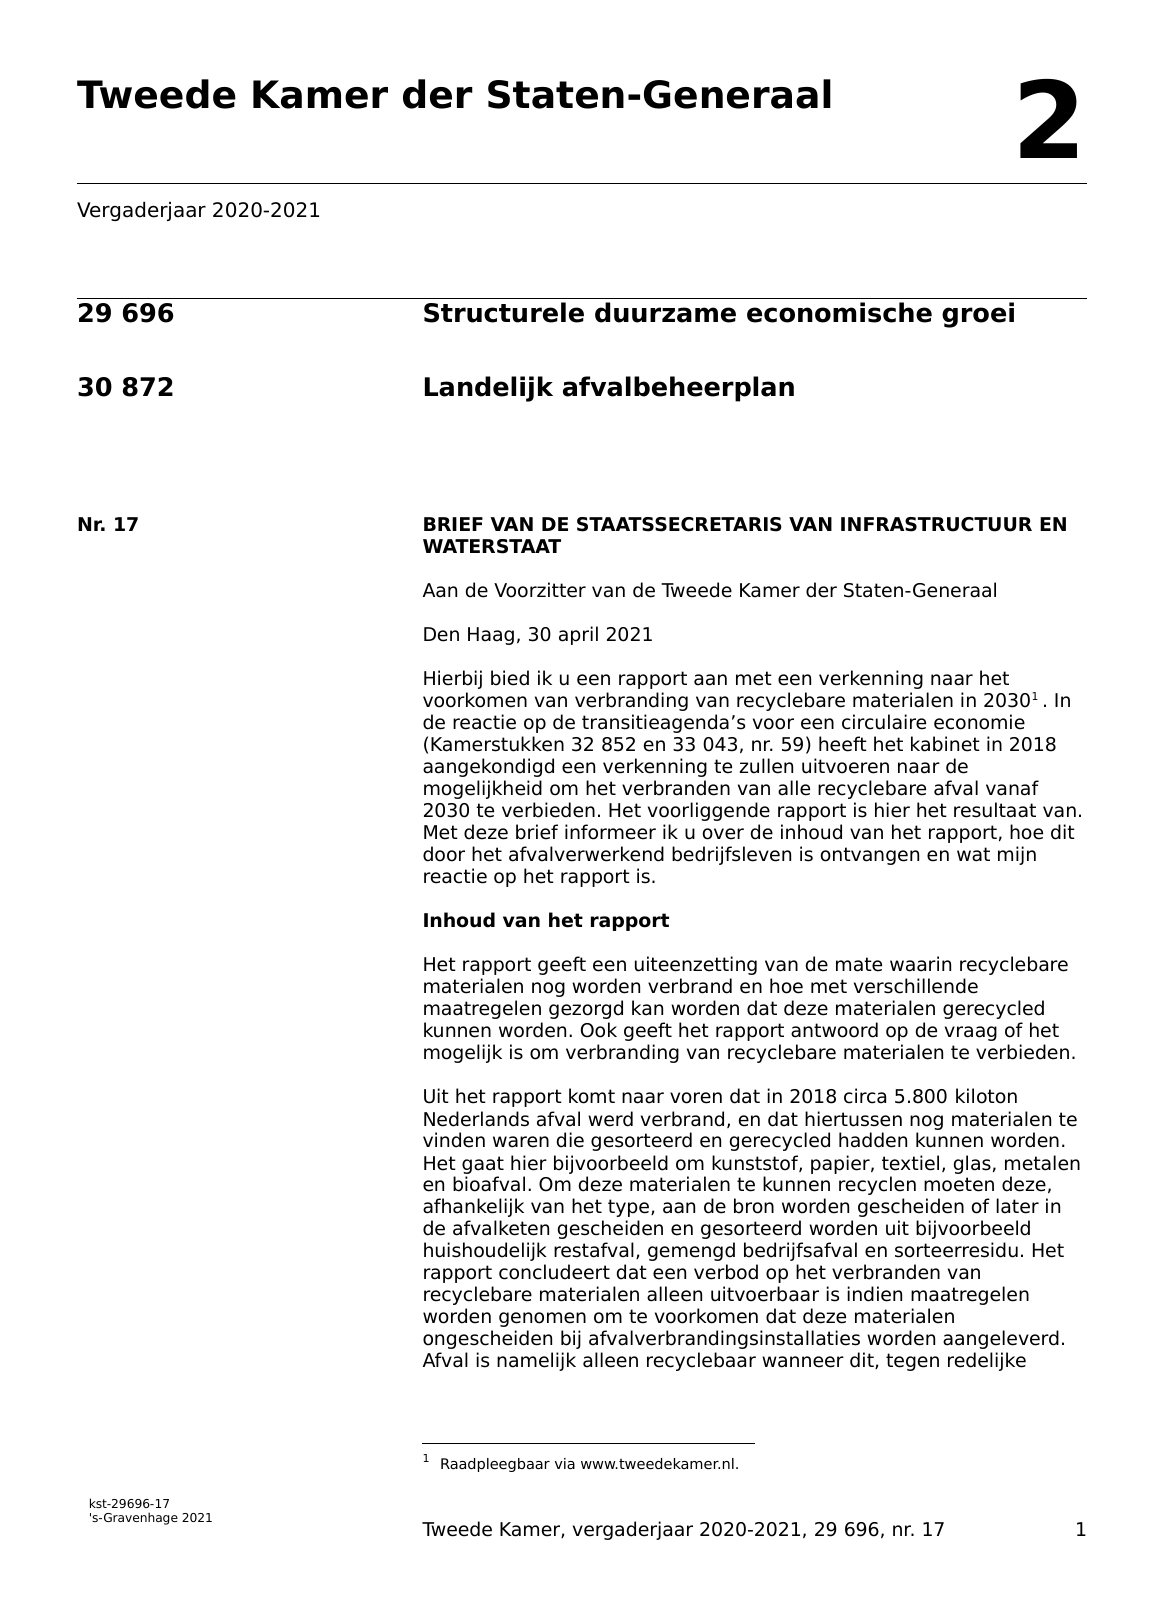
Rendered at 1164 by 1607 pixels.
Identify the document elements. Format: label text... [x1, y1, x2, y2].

text Het rapport geeft een uiteenzetting van de mate waarin recyclebare materialen nog worden verbrand en hoe met verschillende maatregelen gezorgd kan worden dat deze materialen gerecycled kunnen worden. Ook geeft het rapport antwoord op de vraag of het mogelijk is om verbranding van recyclebare materialen te verbieden. [422, 954, 1087, 1064]
table_cell Vergaderjaar 2020-2021 [77, 184, 1087, 298]
text Aan de Voorzitter van de Tweede Kamer der Staten-Generaal [422, 580, 1087, 602]
text Raadpleegbaar via www.tweedekamer.nl. [422, 1452, 1087, 1474]
table_header Tweede Kamer der Staten-Generaal [77, 59, 886, 183]
text 's-Gravenhage 2021 [88, 1511, 323, 1525]
text Den Haag, 30 april 2021 [422, 624, 1087, 646]
text kst-29696-17 [88, 1497, 323, 1511]
subtitle Inhoud van het rapport [422, 910, 1087, 932]
subtitle 30 872 Landelijk afvalbeheerplan [77, 373, 1087, 403]
table_header 2 [886, 59, 1087, 183]
text Hierbij bied ik u een rapport aan met een verkenning naar het voorkomen van verbranding van recyclebare materialen in 2030. In de reactie op de transitieagenda’s voor een circulaire economie (Kamerstukken 32 852 en 33 043, nr. 59) heeft het kabinet in 2018 aangekondigd een verkenning te zullen uitvoeren naar de mogelijkheid om het verbranden van alle recyclebare afval vanaf 2030 te verbieden. Het voorliggende rapport is hier het resultaat van. Met deze brief informeer ik u over de inhoud van het rapport, hoe dit door het afvalverwerkend bedrijfsleven is ontvangen en wat mijn reactie op het rapport is. [422, 668, 1087, 888]
subtitle Nr. 17 BRIEF VAN DE STAATSSECRETARIS VAN INFRASTRUCTUUR EN WATERSTAAT [77, 514, 1087, 558]
text Uit het rapport komt naar voren dat in 2018 circa 5.800 kiloton Nederlands afval werd verbrand, en dat hiertussen nog materialen te vinden waren die gesorteerd en gerecycled hadden kunnen worden. Het gaat hier bijvoorbeeld om kunststof, papier, textiel, glas, metalen en bioafval. Om deze materialen te kunnen recyclen moeten deze, afhankelijk van het type, aan de bron worden gescheiden of later in de afvalketen gescheiden en gesorteerd worden uit bijvoorbeeld huishoudelijk restafval, gemengd bedrijfsafval en sorteerresidu. Het rapport concludeert dat een verbod op het verbranden van recyclebare materialen alleen uitvoerbaar is indien maatregelen worden genomen om te voorkomen dat deze materialen ongescheiden bij afvalverbrandingsinstallaties worden aangeleverd. Afval is namelijk alleen recyclebaar wanneer dit, tegen redelijke [422, 1086, 1087, 1372]
subtitle 29 696 Structurele duurzame economische groei [77, 299, 1087, 329]
